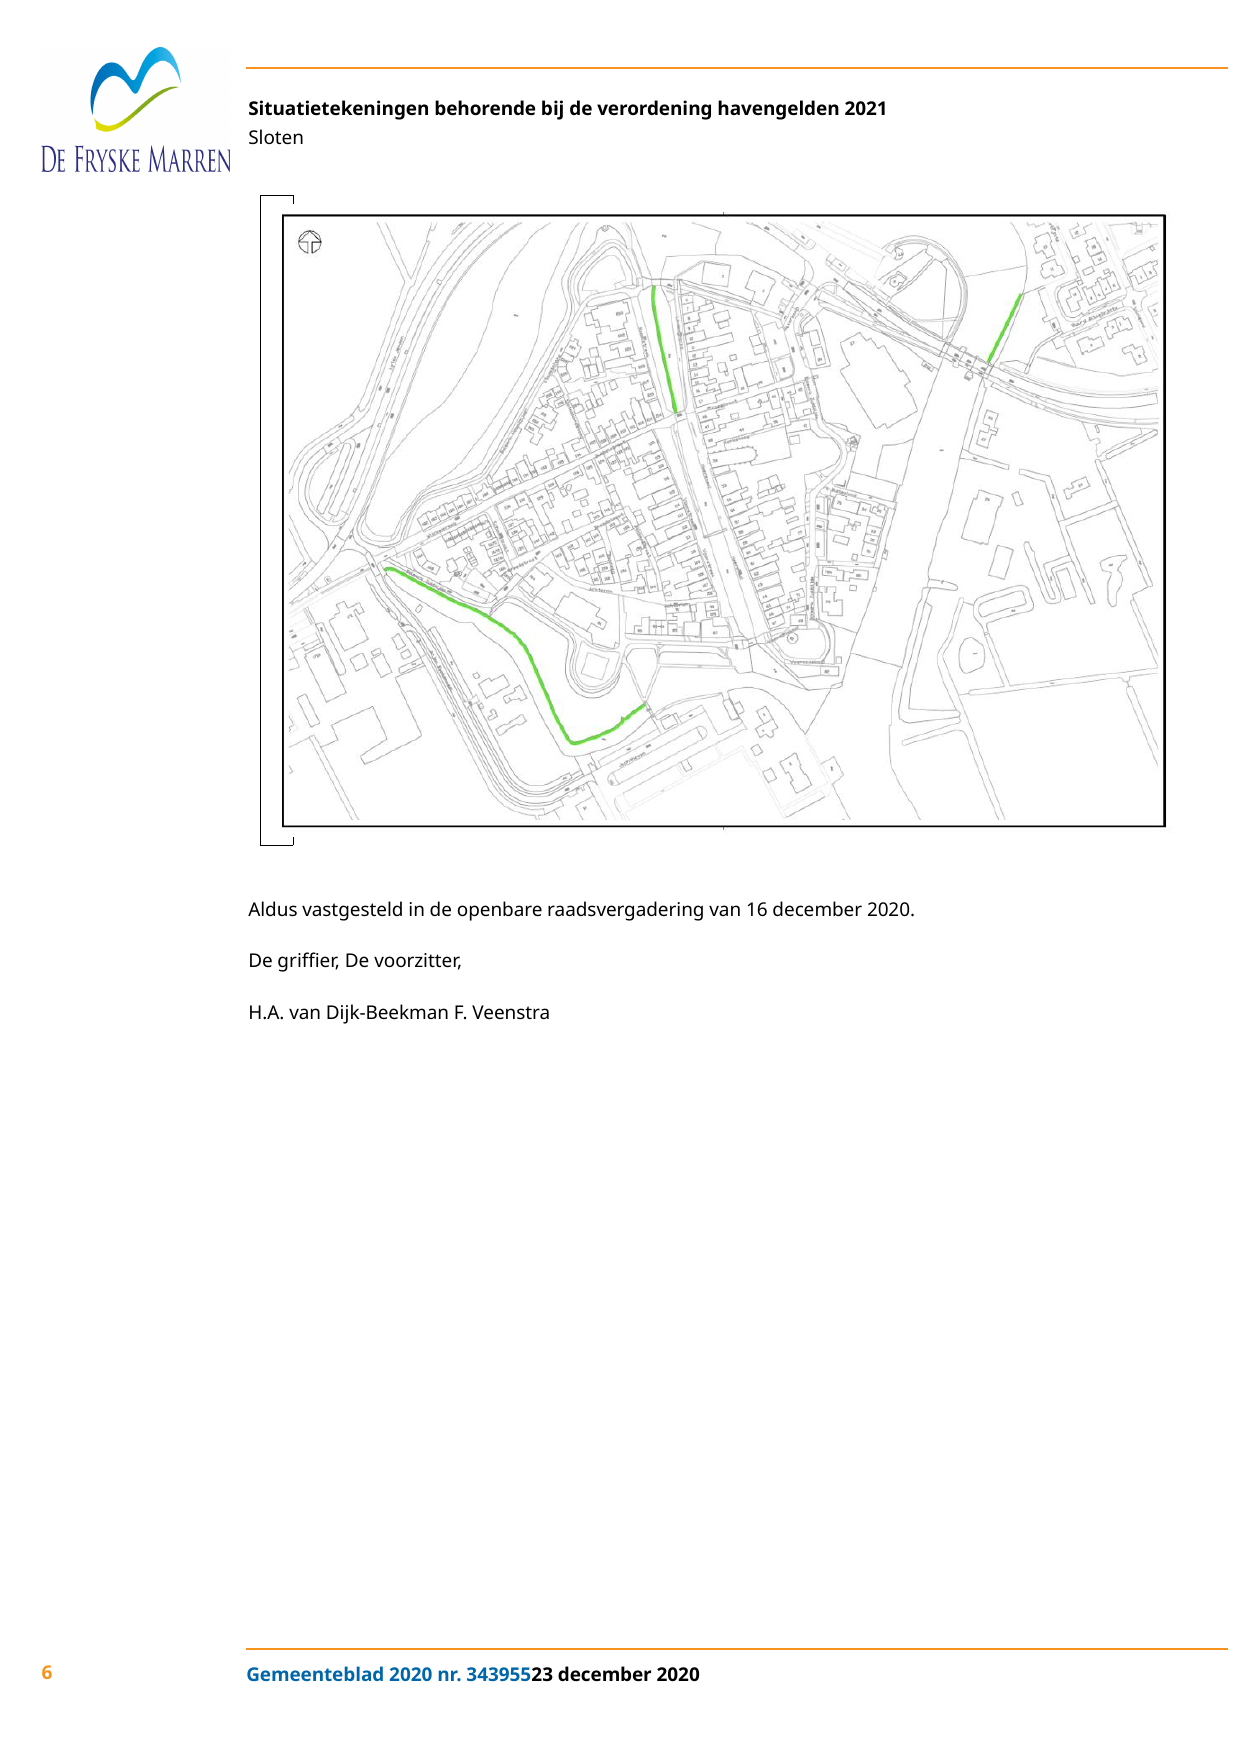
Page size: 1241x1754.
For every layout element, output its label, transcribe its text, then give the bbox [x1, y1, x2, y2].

text Aldus vastgesteld in de openbare raadsvergadering van 16 december 2020. [248, 896, 1152, 922]
picture [41, 47, 231, 172]
text H.A. van Dijk-Beekman F. Veenstra [248, 999, 1152, 1025]
picture [268, 204, 1173, 837]
text Situatietekeningen behorende bij de verordening havengelden 2021 [248, 95, 1152, 121]
text Sloten [248, 124, 1152, 150]
text De griffier, De voorzitter, [248, 948, 1152, 973]
